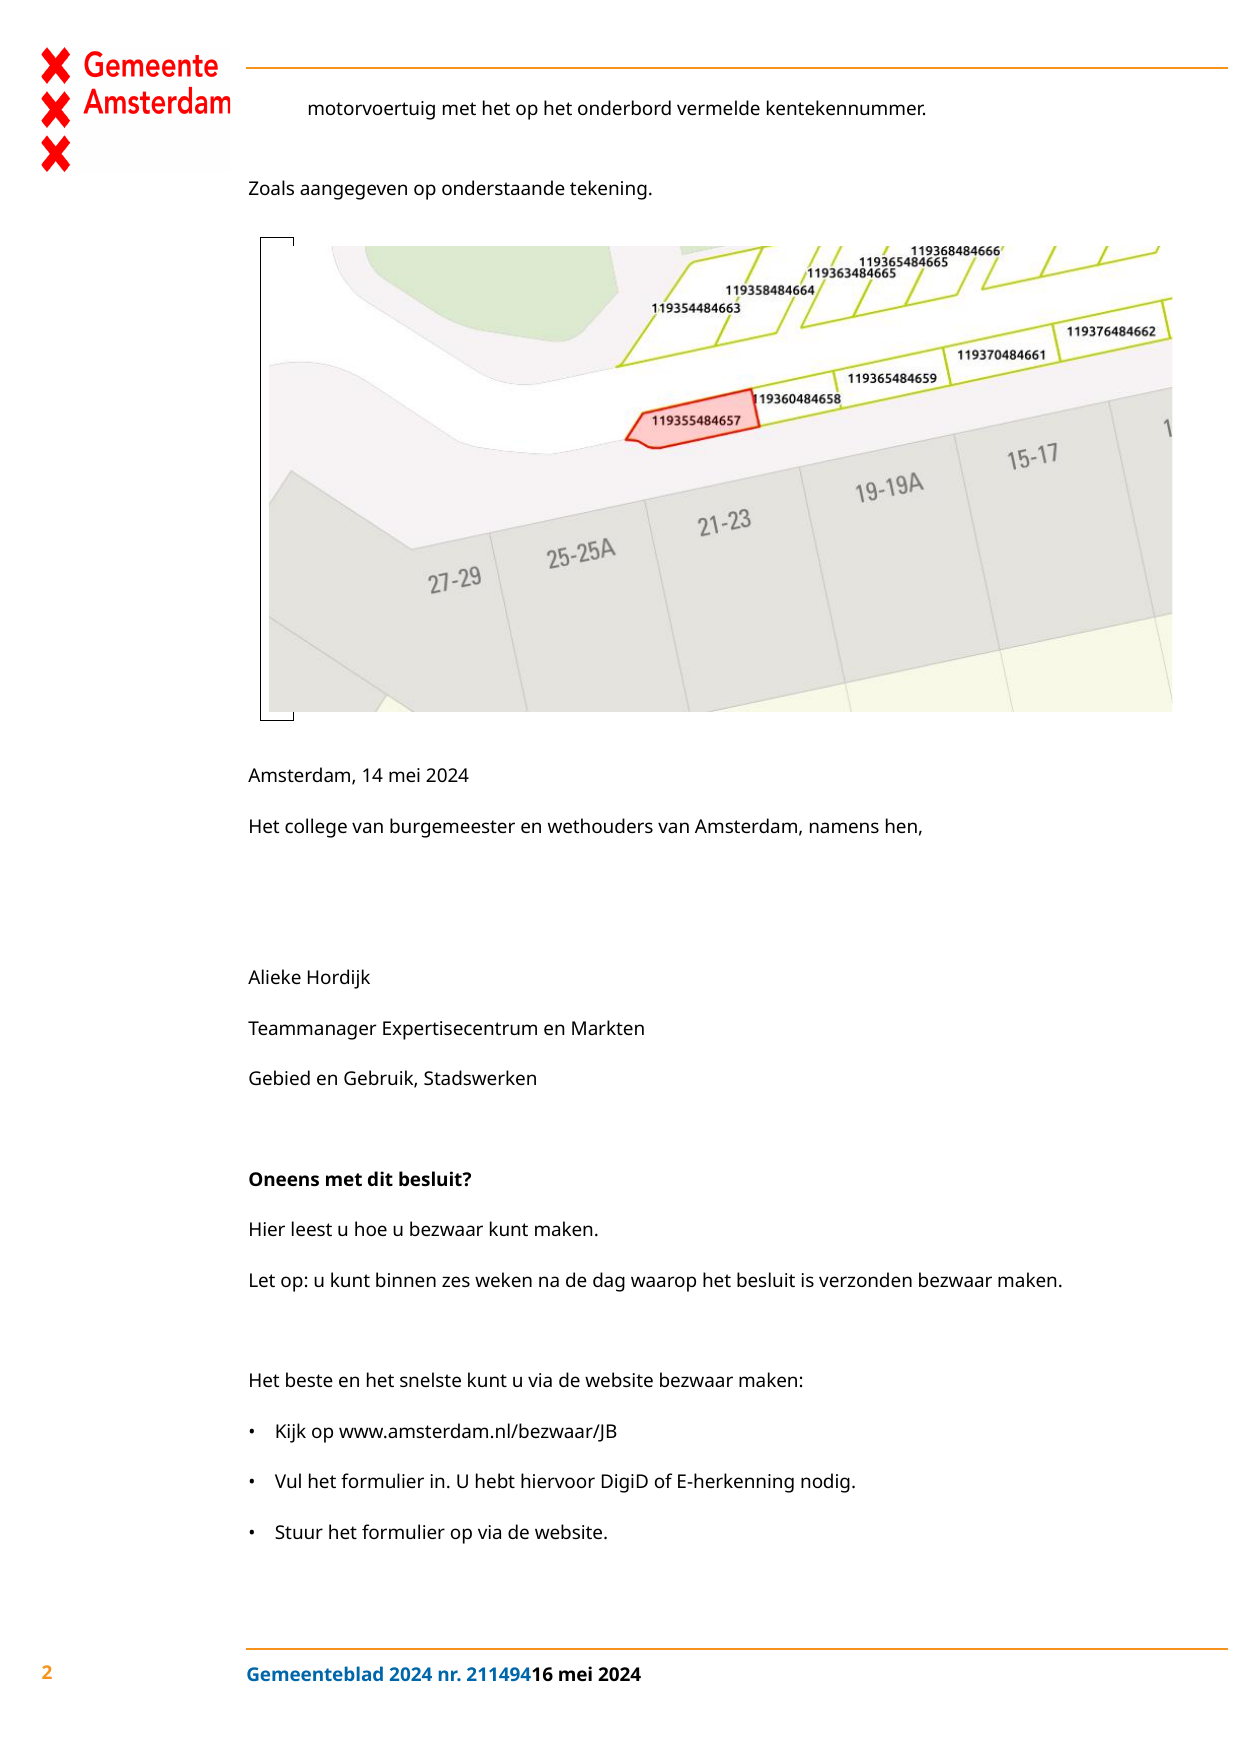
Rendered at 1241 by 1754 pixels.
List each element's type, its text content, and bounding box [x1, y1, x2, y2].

text Gebied en Gebruik, Stadswerken [248, 1065, 1152, 1091]
text Amsterdam, 14 mei 2024 [248, 763, 1152, 788]
text Let op: u kunt binnen zes weken na de dag waarop het besluit is verzonden bezwaar maken. [248, 1267, 1152, 1292]
text Hier leest u hoe u bezwaar kunt maken. [248, 1216, 1152, 1242]
picture [268, 246, 1173, 712]
text • Stuur het formulier op via de website. [248, 1519, 1152, 1544]
text Zoals aangegeven op onderstaande tekening. [248, 175, 1152, 201]
text Alieke Hordijk [248, 964, 1152, 990]
text Teammanager Expertisecentrum en Markten [248, 1015, 1152, 1040]
text Het college van burgemeester en wethouders van Amsterdam, namens hen, [248, 813, 1152, 839]
list motorvoertuig met het op het onderbord vermelde kentekennummer. [248, 95, 1152, 121]
text • Vul het formulier in. U hebt hiervoor DigiD of E-herkenning nodig. [248, 1468, 1152, 1494]
text Oneens met dit besluit? [248, 1166, 1152, 1192]
text • Kijk op www.amsterdam.nl/bezwaar/JB [248, 1418, 1152, 1444]
text Het beste en het snelste kunt u via de website bezwaar maken: [248, 1368, 1152, 1393]
picture [41, 47, 231, 172]
